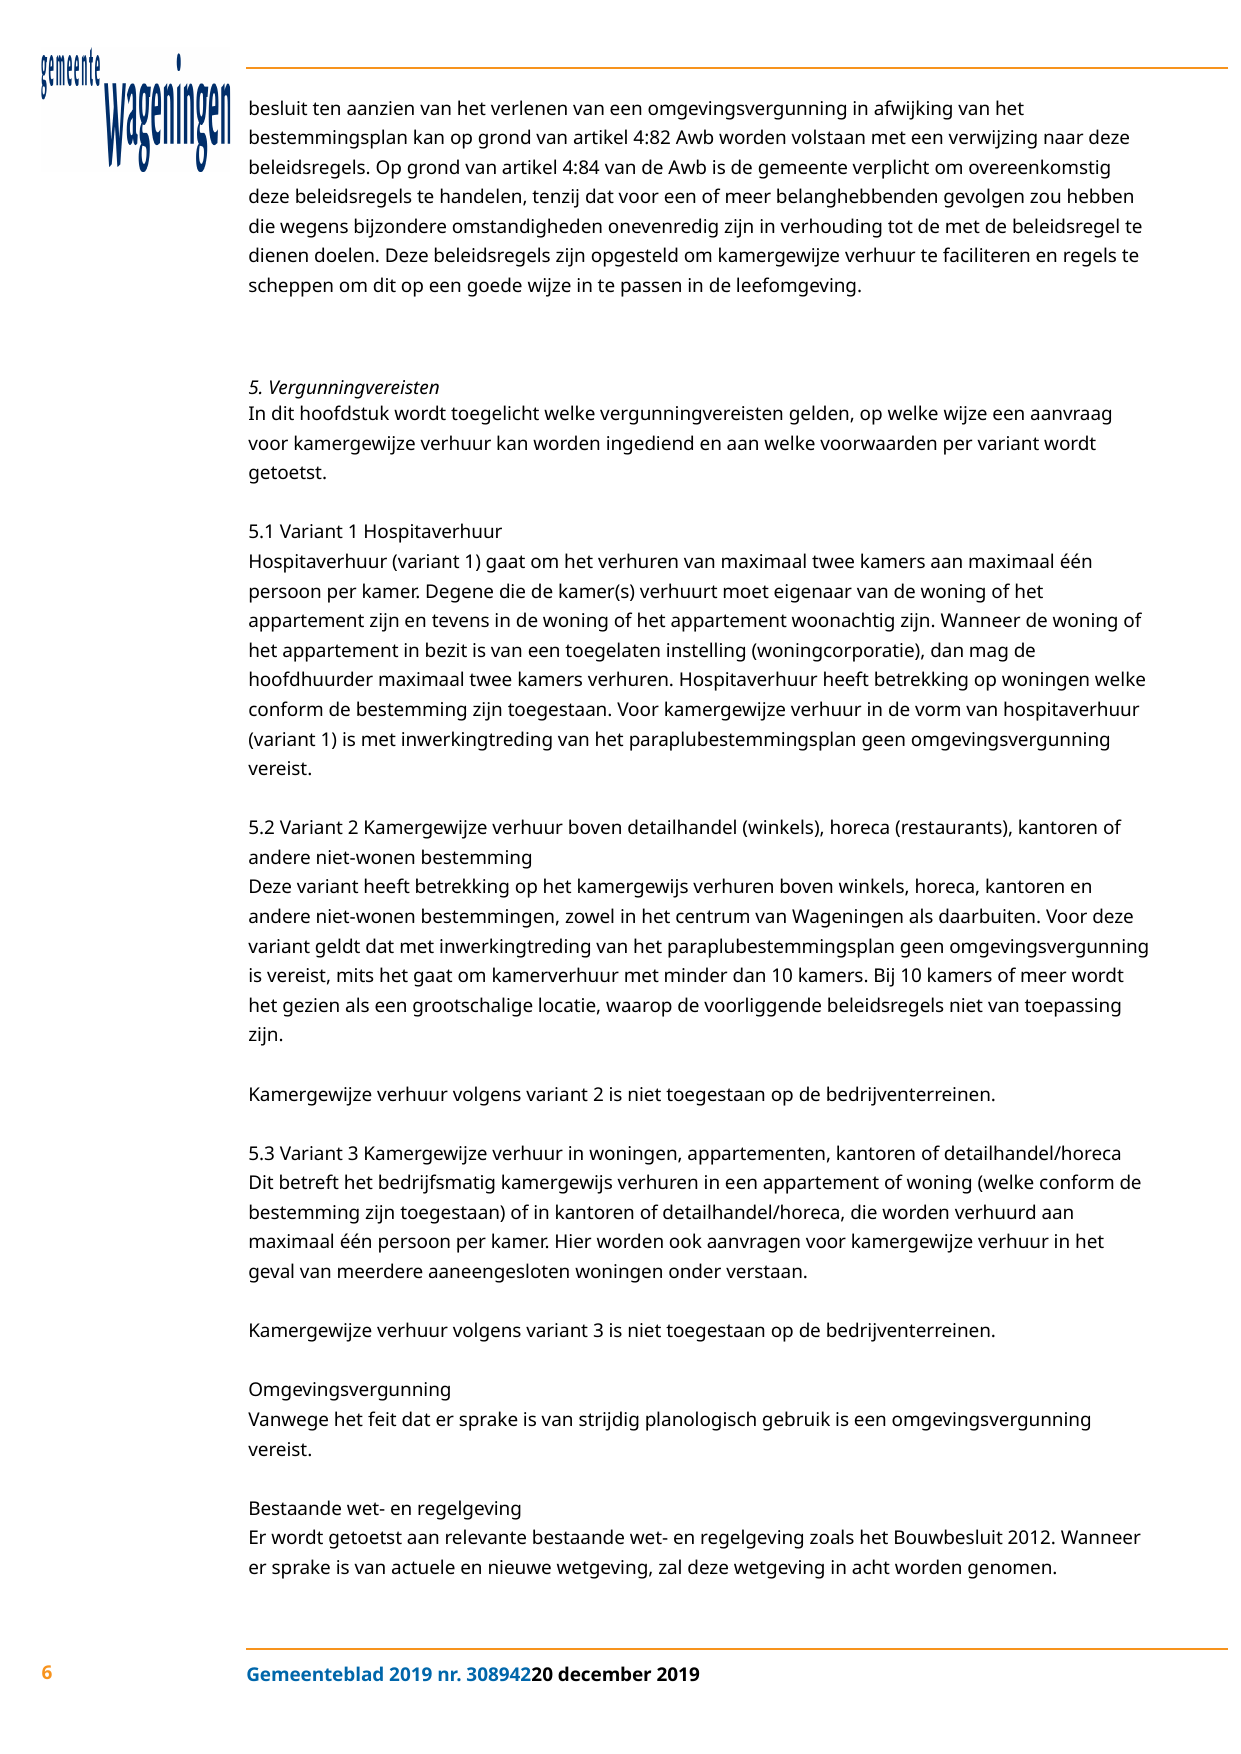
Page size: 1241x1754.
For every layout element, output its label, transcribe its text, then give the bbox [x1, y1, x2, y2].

text Vanwege het feit dat er sprake is van strijdig planologisch gebruik is een omgevingsvergunning vereist. [248, 1406, 1152, 1461]
text In dit hoofdstuk wordt toegelicht welke vergunningvereisten gelden, op welke wijze een aanvraag voor kamergewijze verhuur kan worden ingediend en aan welke voorwaarden per variant wordt getoetst. [248, 400, 1152, 485]
text 5. Vergunningvereisten [248, 374, 1152, 400]
text Kamergewijze verhuur volgens variant 2 is niet toegestaan op de bedrijventerreinen. [248, 1081, 1152, 1106]
text Deze variant heeft betrekking op het kamergewijs verhuren boven winkels, horeca, kantoren en andere niet-wonen bestemmingen, zowel in het centrum van Wageningen als daarbuiten. Voor deze variant geldt dat met inwerkingtreding van het paraplubestemmingsplan geen omgevingsvergunning is vereist, mits het gaat om kamerverhuur met minder dan 10 kamers. Bij 10 kamers of meer wordt het gezien als een grootschalige locatie, waarop de voorliggende beleidsregels niet van toepassing zijn. [248, 874, 1152, 1047]
text besluit ten aanzien van het verlenen van een omgevingsvergunning in afwijking van het bestemmingsplan kan op grond van artikel 4:82 Awb worden volstaan met een verwijzing naar deze beleidsregels. Op grond van artikel 4:84 van de Awb is de gemeente verplicht om overeenkomstig deze beleidsregels te handelen, tenzij dat voor een of meer belanghebbenden gevolgen zou hebben die wegens bijzondere omstandigheden onevenredig zijn in verhouding tot de met de beleidsregel te dienen doelen. Deze beleidsregels zijn opgesteld om kamergewijze verhuur te faciliteren en regels te scheppen om dit op een goede wijze in te passen in de leefomgeving. [248, 95, 1152, 298]
text Hospitaverhuur (variant 1) gaat om het verhuren van maximaal twee kamers aan maximaal één persoon per kamer. Degene die de kamer(s) verhuurt moet eigenaar van de woning of het appartement zijn en tevens in de woning of het appartement woonachtig zijn. Wanneer de woning of het appartement in bezit is van een toegelaten instelling (woningcorporatie), dan mag de hoofdhuurder maximaal twee kamers verhuren. Hospitaverhuur heeft betrekking op woningen welke conform de bestemming zijn toegestaan. Voor kamergewijze verhuur in de vorm van hospitaverhuur (variant 1) is met inwerkingtreding van het paraplubestemmingsplan geen omgevingsvergunning vereist. [248, 548, 1152, 781]
text 5.3 Variant 3 Kamergewijze verhuur in woningen, appartementen, kantoren of detailhandel/horeca [248, 1140, 1152, 1166]
text 5.1 Variant 1 Hospitaverhuur [248, 519, 1152, 544]
picture [41, 47, 231, 172]
text Kamergewijze verhuur volgens variant 3 is niet toegestaan op de bedrijventerreinen. [248, 1317, 1152, 1343]
text Dit betreft het bedrijfsmatig kamergewijs verhuren in een appartement of woning (welke conform de bestemming zijn toegestaan) of in kantoren of detailhandel/horeca, die worden verhuurd aan maximaal één persoon per kamer. Hier worden ook aanvragen voor kamergewijze verhuur in het geval van meerdere aaneengesloten woningen onder verstaan. [248, 1169, 1152, 1284]
text Er wordt getoetst aan relevante bestaande wet- en regelgeving zoals het Bouwbesluit 2012. Wanneer er sprake is van actuele en nieuwe wetgeving, zal deze wetgeving in acht worden genomen. [248, 1524, 1152, 1580]
text Omgevingsvergunning [248, 1377, 1152, 1402]
text 5.2 Variant 2 Kamergewijze verhuur boven detailhandel (winkels), horeca (restaurants), kantoren of andere niet-wonen bestemming [248, 814, 1152, 870]
text Bestaande wet- en regelgeving [248, 1495, 1152, 1521]
